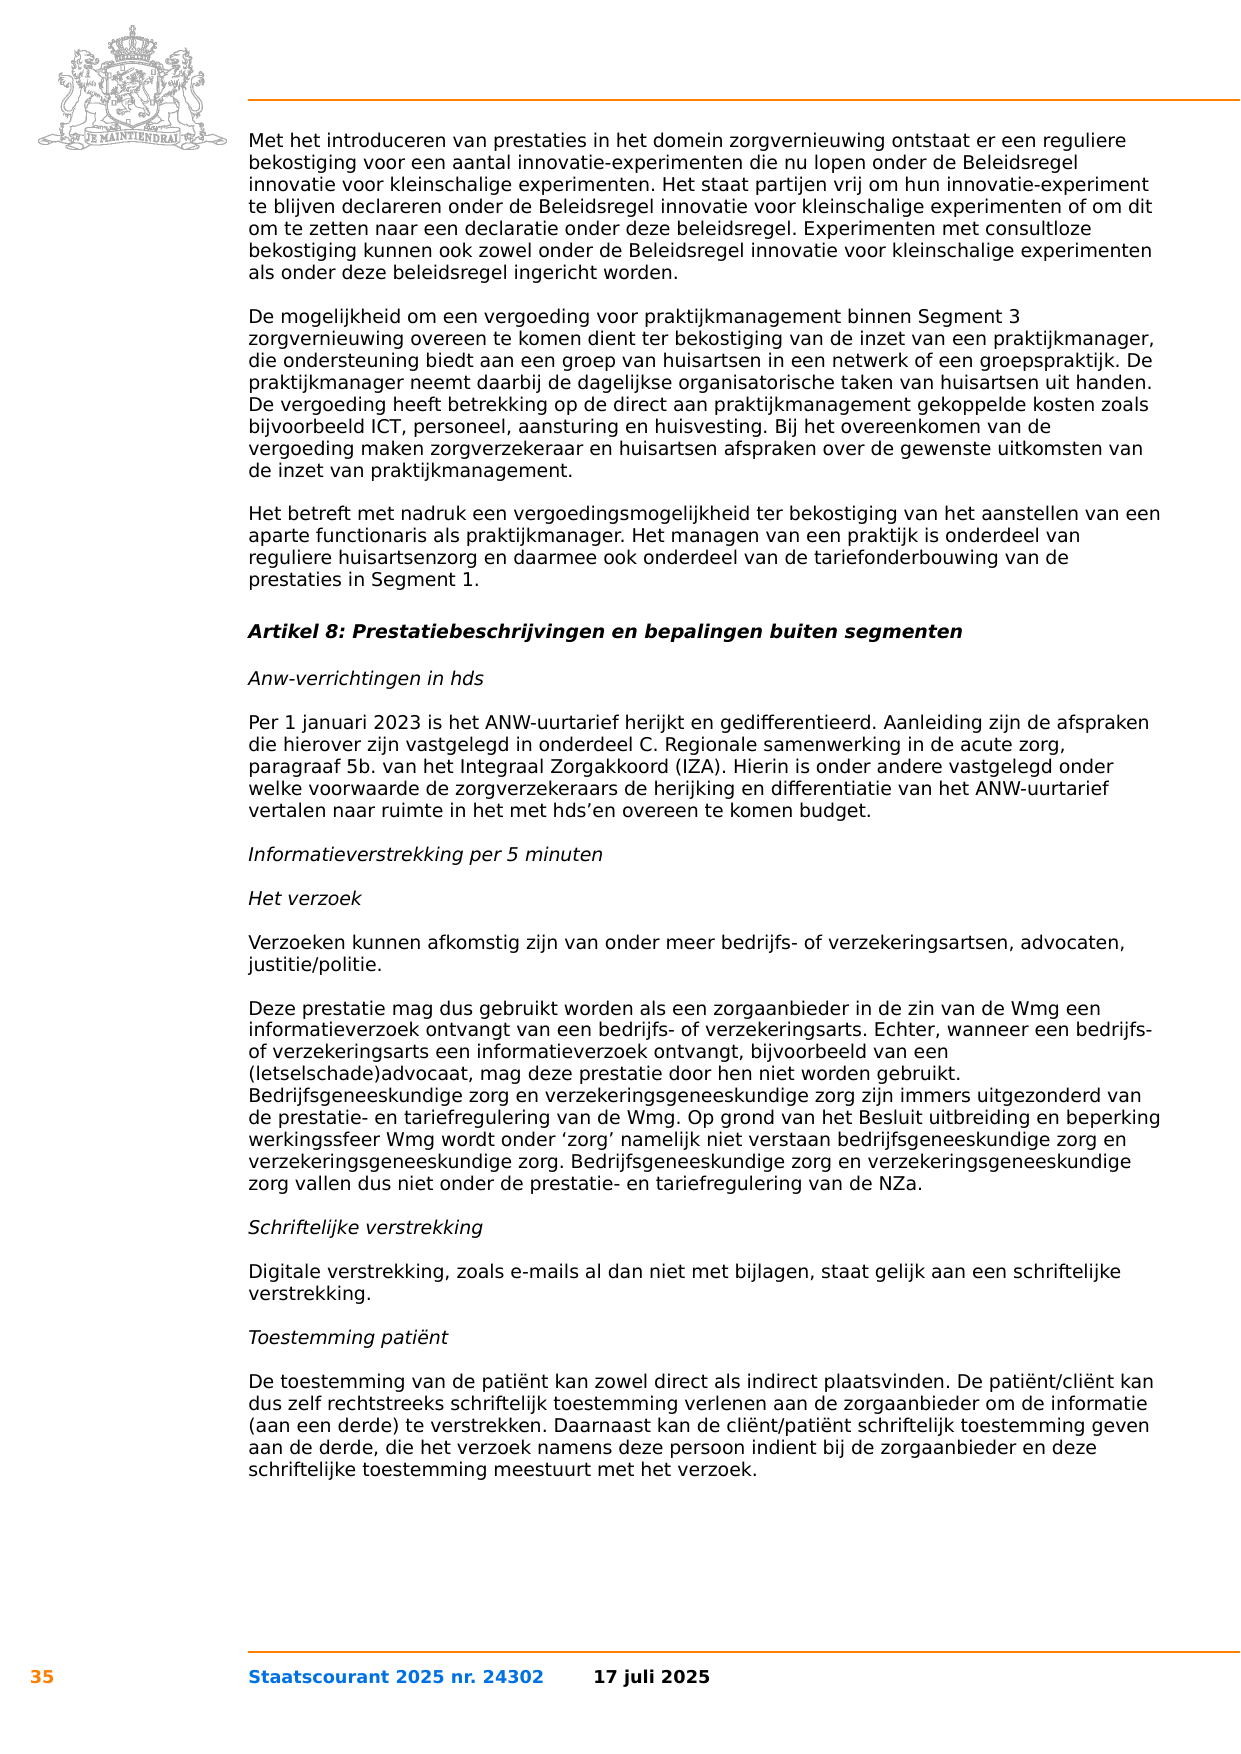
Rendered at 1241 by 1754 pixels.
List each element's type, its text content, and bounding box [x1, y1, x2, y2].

subtitle Artikel 8: Prestatiebeschrijvingen en bepalingen buiten segmenten [248, 621, 1163, 643]
subtitle Schriftelijke verstrekking [248, 1217, 1163, 1239]
text Met het introduceren van prestaties in het domein zorgvernieuwing ontstaat er een reguliere bekostiging voor een aantal innovatie-experimenten die nu lopen onder de Beleidsregel innovatie voor kleinschalige experimenten. Het staat partijen vrij om hun innovatie-experiment te blijven declareren onder de Beleidsregel innovatie voor kleinschalige experimenten of om dit om te zetten naar een declaratie onder deze beleidsregel. Experimenten met consultloze bekostiging kunnen ook zowel onder de Beleidsregel innovatie voor kleinschalige experimenten als onder deze beleidsregel ingericht worden. [248, 130, 1163, 284]
subtitle Toestemming patiënt [248, 1327, 1163, 1349]
text De toestemming van de patiënt kan zowel direct als indirect plaatsvinden. De patiënt/cliënt kan dus zelf rechtstreeks schriftelijk toestemming verlenen aan de zorgaanbieder om de informatie (aan een derde) te verstrekken. Daarnaast kan de cliënt/patiënt schriftelijk toestemming geven aan de derde, die het verzoek namens deze persoon indient bij de zorgaanbieder en deze schriftelijke toestemming meestuurt met het verzoek. [248, 1371, 1163, 1481]
text Digitale verstrekking, zoals e-mails al dan niet met bijlagen, staat gelijk aan een schriftelijke verstrekking. [248, 1261, 1163, 1305]
text Het betreft met nadruk een vergoedingsmogelijkheid ter bekostiging van het aanstellen van een aparte functionaris als praktijkmanager. Het managen van een praktijk is onderdeel van reguliere huisartsenzorg en daarmee ook onderdeel van de tariefonderbouwing van de prestaties in Segment 1. [248, 503, 1163, 591]
picture [38, 25, 227, 150]
text De mogelijkheid om een vergoeding voor praktijkmanagement binnen Segment 3 zorgvernieuwing overeen te komen dient ter bekostiging van de inzet van een praktijkmanager, die ondersteuning biedt aan een groep van huisartsen in een netwerk of een groepspraktijk. De praktijkmanager neemt daarbij de dagelijkse organisatorische taken van huisartsen uit handen. De vergoeding heeft betrekking op de direct aan praktijkmanagement gekoppelde kosten zoals bijvoorbeeld ICT, personeel, aansturing en huisvesting. Bij het overeenkomen van de vergoeding maken zorgverzekeraar en huisartsen afspraken over de gewenste uitkomsten van de inzet van praktijkmanagement. [248, 306, 1163, 481]
text Deze prestatie mag dus gebruikt worden als een zorgaanbieder in de zin van de Wmg een informatieverzoek ontvangt van een bedrijfs- of verzekeringsarts. Echter, wanneer een bedrijfs- of verzekeringsarts een informatieverzoek ontvangt, bijvoorbeeld van een (letselschade)advocaat, mag deze prestatie door hen niet worden gebruikt. Bedrijfsgeneeskundige zorg en verzekeringsgeneeskundige zorg zijn immers uitgezonderd van de prestatie- en tariefregulering van de Wmg. Op grond van het Besluit uitbreiding en beperking werkingssfeer Wmg wordt onder ‘zorg’ namelijk niet verstaan bedrijfsgeneeskundige zorg en verzekeringsgeneeskundige zorg. Bedrijfsgeneeskundige zorg en verzekeringsgeneeskundige zorg vallen dus niet onder de prestatie- en tariefregulering van de NZa. [248, 997, 1163, 1195]
text Per 1 januari 2023 is het ANW-uurtarief herijkt en gedifferentieerd. Aanleiding zijn de afspraken die hierover zijn vastgelegd in onderdeel C. Regionale samenwerking in de acute zorg, paragraaf 5b. van het Integraal Zorgakkoord (IZA). Hierin is onder andere vastgelegd onder welke voorwaarde de zorgverzekeraars de herijking en differentiatie van het ANW-uurtarief vertalen naar ruimte in het met hds’en overeen te komen budget. [248, 712, 1163, 822]
text Verzoeken kunnen afkomstig zijn van onder meer bedrijfs- of verzekeringsartsen, advocaten, justitie/politie. [248, 932, 1163, 976]
subtitle Informatieverstrekking per 5 minuten [248, 844, 1163, 866]
subtitle Anw-verrichtingen in hds [248, 668, 1163, 690]
subtitle Het verzoek [248, 888, 1163, 910]
